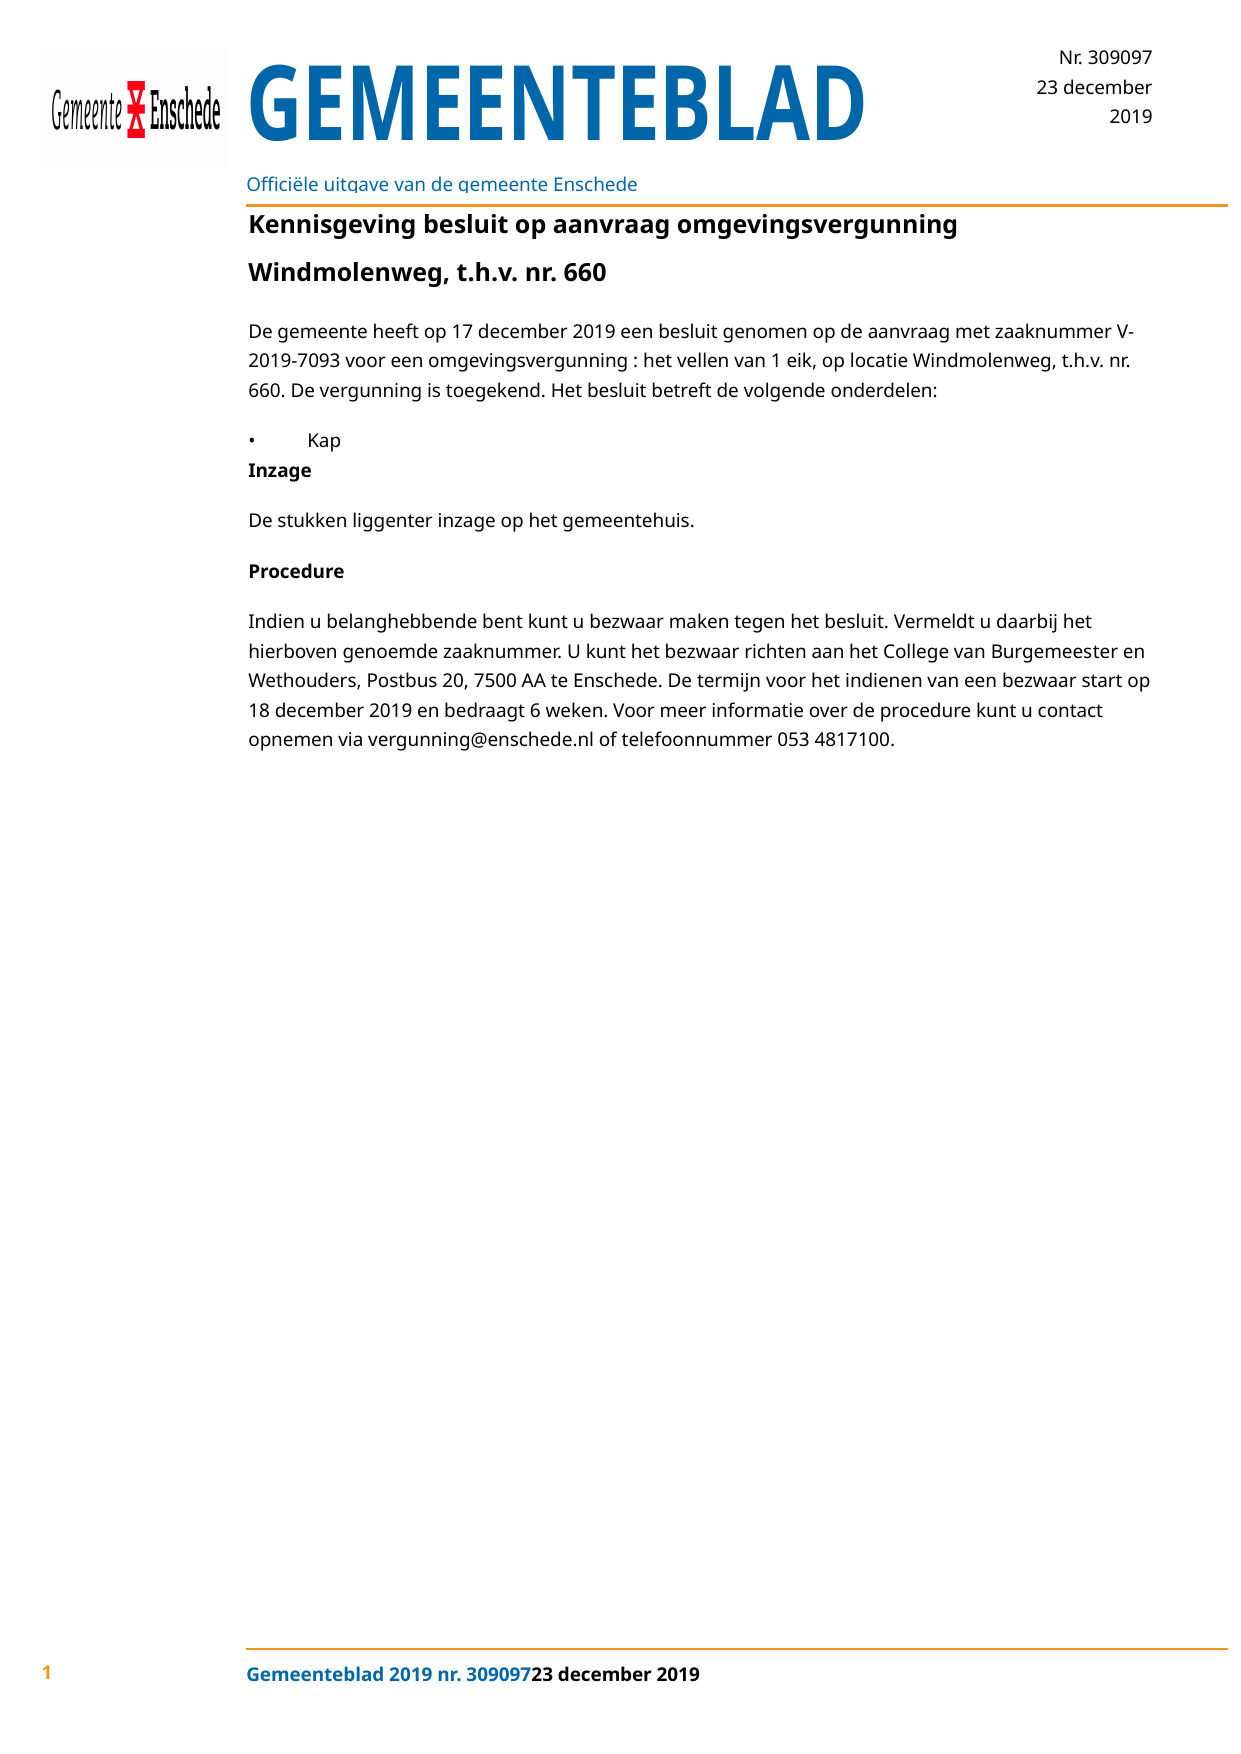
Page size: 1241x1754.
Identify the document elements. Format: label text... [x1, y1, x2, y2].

picture [41, 47, 231, 172]
text De gemeente heeft op 17 december 2019 een besluit genomen op de aanvraag met zaaknummer V-2019-7093 voor een omgevingsvergunning : het vellen van 1 eik, op locatie Windmolenweg, t.h.v. nr. 660. De vergunning is toegekend. Het besluit betreft de volgende onderdelen: [248, 318, 1152, 403]
text Procedure [248, 558, 1152, 584]
text Kennisgeving besluit op aanvraag omgevingsvergunning Windmolenweg, t.h.v. nr. 660 [248, 207, 1152, 288]
list Kap [248, 427, 1152, 453]
text Indien u belanghebbende bent kunt u bezwaar maken tegen het besluit. Vermeldt u daarbij het hierboven genoemde zaaknummer. U kunt het bezwaar richten aan het College van Burgemees­ter en Wethouders, Postbus 20, 7500 AA te Enschede. De termijn voor het indienen van een bezwaar start op 18 december 2019 en bedraagt 6 weken. Voor meer informatie over de procedure kunt u contact opnemen via vergunning@enschede.nl of telefoonnummer 053 4817100. [248, 608, 1152, 752]
text De stukken liggenter inzage op het gemeentehuis. [248, 507, 1152, 533]
text Inzage [248, 457, 1152, 483]
